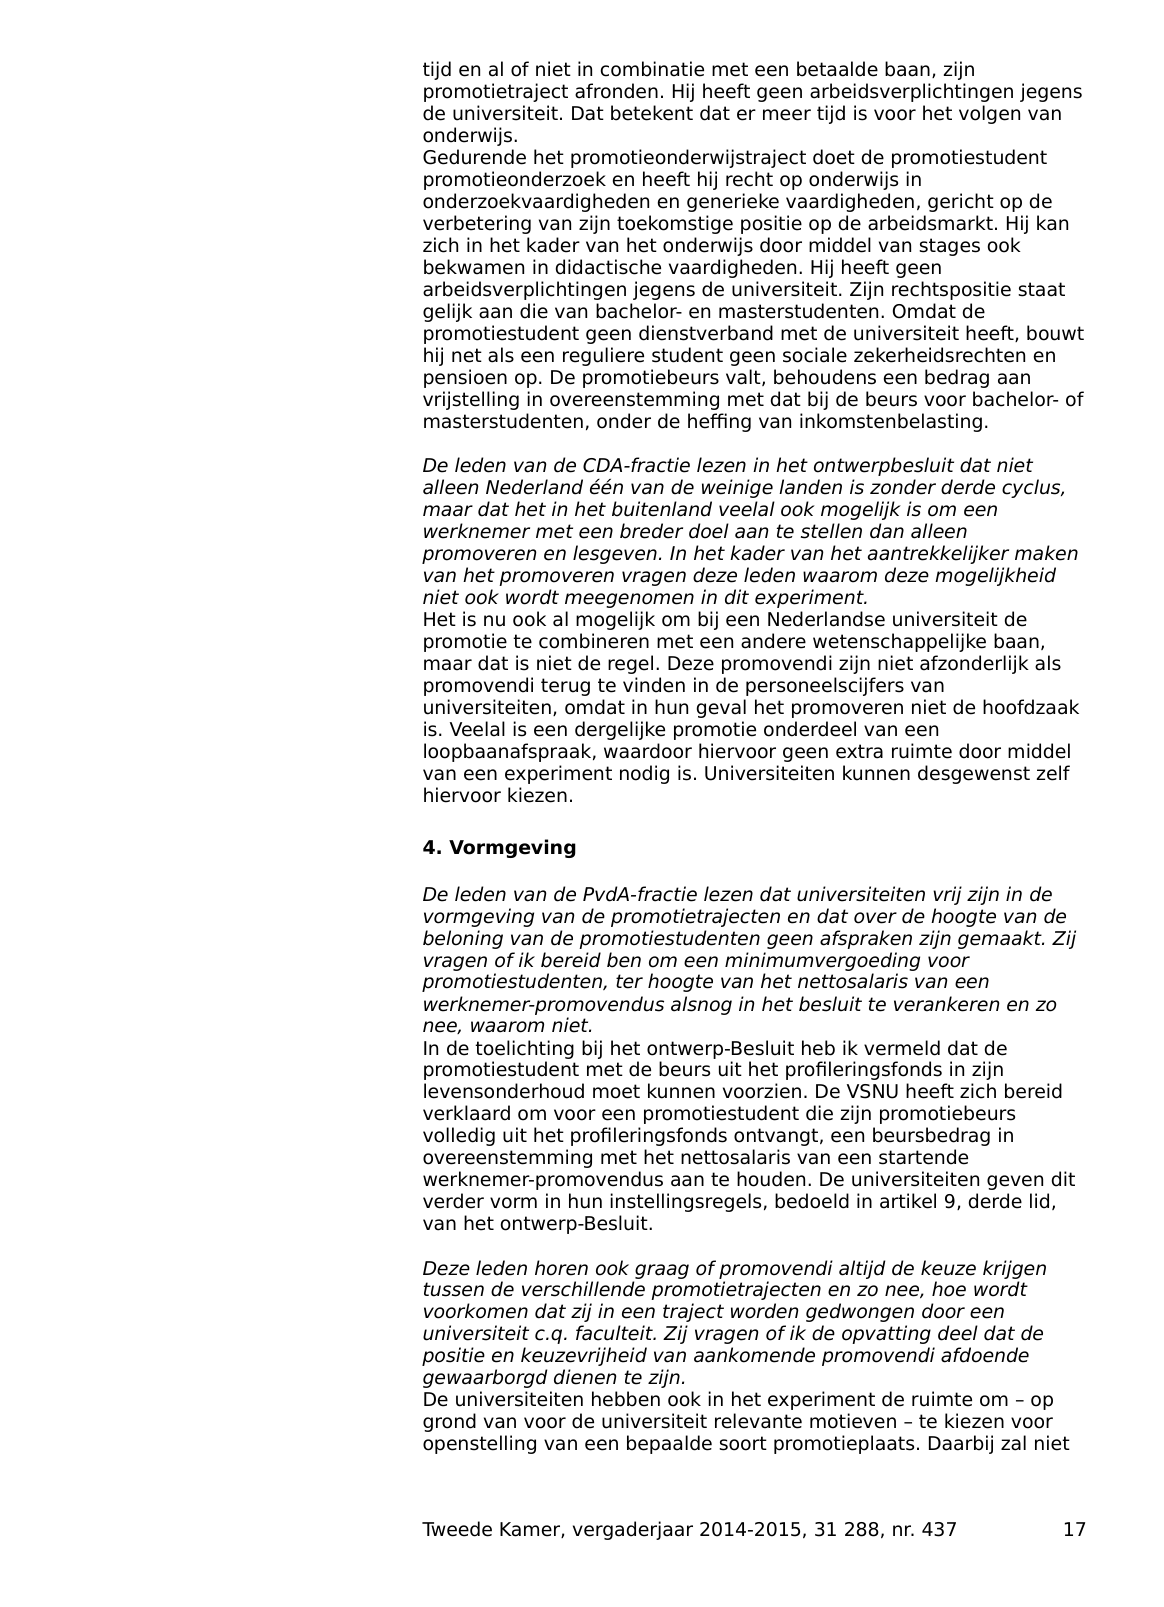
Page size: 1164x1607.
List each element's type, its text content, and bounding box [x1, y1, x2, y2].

text tijd en al of niet in combinatie met een betaalde baan, zijn promotietraject afronden. Hij heeft geen arbeidsverplichtingen jegens de universiteit. Dat betekent dat er meer tijd is voor het volgen van onderwijs. [422, 59, 1087, 147]
text Gedurende het promotieonderwijstraject doet de promotiestudent promotieonderzoek en heeft hij recht op onderwijs in onderzoekvaardigheden en generieke vaardigheden, gericht op de verbetering van zijn toekomstige positie op de arbeidsmarkt. Hij kan zich in het kader van het onderwijs door middel van stages ook bekwamen in didactische vaardigheden. Hij heeft geen arbeidsverplichtingen jegens de universiteit. Zijn rechtspositie staat gelijk aan die van bachelor- en masterstudenten. Omdat de promotiestudent geen dienstverband met de universiteit heeft, bouwt hij net als een reguliere student geen sociale zekerheidsrechten en pensioen op. De promotiebeurs valt, behoudens een bedrag aan vrijstelling in overeenstemming met dat bij de beurs voor bachelor- of masterstudenten, onder de heffing van inkomstenbelasting. [422, 147, 1087, 433]
text In de toelichting bij het ontwerp-Besluit heb ik vermeld dat de promotiestudent met de beurs uit het profileringsfonds in zijn levensonderhoud moet kunnen voorzien. De VSNU heeft zich bereid verklaard om voor een promotiestudent die zijn promotiebeurs volledig uit het profileringsfonds ontvangt, een beursbedrag in overeenstemming met het nettosalaris van een startende werknemer-promovendus aan te houden. De universiteiten geven dit verder vorm in hun instellingsregels, bedoeld in artikel 9, derde lid, van het ontwerp-Besluit. [422, 1037, 1087, 1235]
text Het is nu ook al mogelijk om bij een Nederlandse universiteit de promotie te combineren met een andere wetenschappelijke baan, maar dat is niet de regel. Deze promovendi zijn niet afzonderlijk als promovendi terug te vinden in de personeelscijfers van universiteiten, omdat in hun geval het promoveren niet de hoofdzaak is. Veelal is een dergelijke promotie onderdeel van een loopbaanafspraak, waardoor hiervoor geen extra ruimte door middel van een experiment nodig is. Universiteiten kunnen desgewenst zelf hiervoor kiezen. [422, 609, 1087, 807]
text Deze leden horen ook graag of promovendi altijd de keuze krijgen tussen de verschillende promotietrajecten en zo nee, hoe wordt voorkomen dat zij in een traject worden gedwongen door een universiteit c.q. faculteit. Zij vragen of ik de opvatting deel dat de positie en keuzevrijheid van aankomende promovendi afdoende gewaarborgd dienen te zijn. [422, 1257, 1087, 1389]
text De universiteiten hebben ook in het experiment de ruimte om – op grond van voor de universiteit relevante motieven – te kiezen voor openstelling van een bepaalde soort promotieplaats. Daarbij zal niet [422, 1389, 1087, 1455]
text De leden van de CDA-fractie lezen in het ontwerpbesluit dat niet alleen Nederland één van de weinige landen is zonder derde cyclus, maar dat het in het buitenland veelal ook mogelijk is om een werknemer met een breder doel aan te stellen dan alleen promoveren en lesgeven. In het kader van het aantrekkelijker maken van het promoveren vragen deze leden waarom deze mogelijkheid niet ook wordt meegenomen in dit experiment. [422, 455, 1087, 609]
subtitle 4. Vormgeving [422, 837, 1087, 858]
text De leden van de PvdA-fractie lezen dat universiteiten vrij zijn in de vormgeving van de promotietrajecten en dat over de hoogte van de beloning van de promotiestudenten geen afspraken zijn gemaakt. Zij vragen of ik bereid ben om een minimumvergoeding voor promotiestudenten, ter hoogte van het nettosalaris van een werknemer-promovendus alsnog in het besluit te verankeren en zo nee, waarom niet. [422, 883, 1087, 1037]
